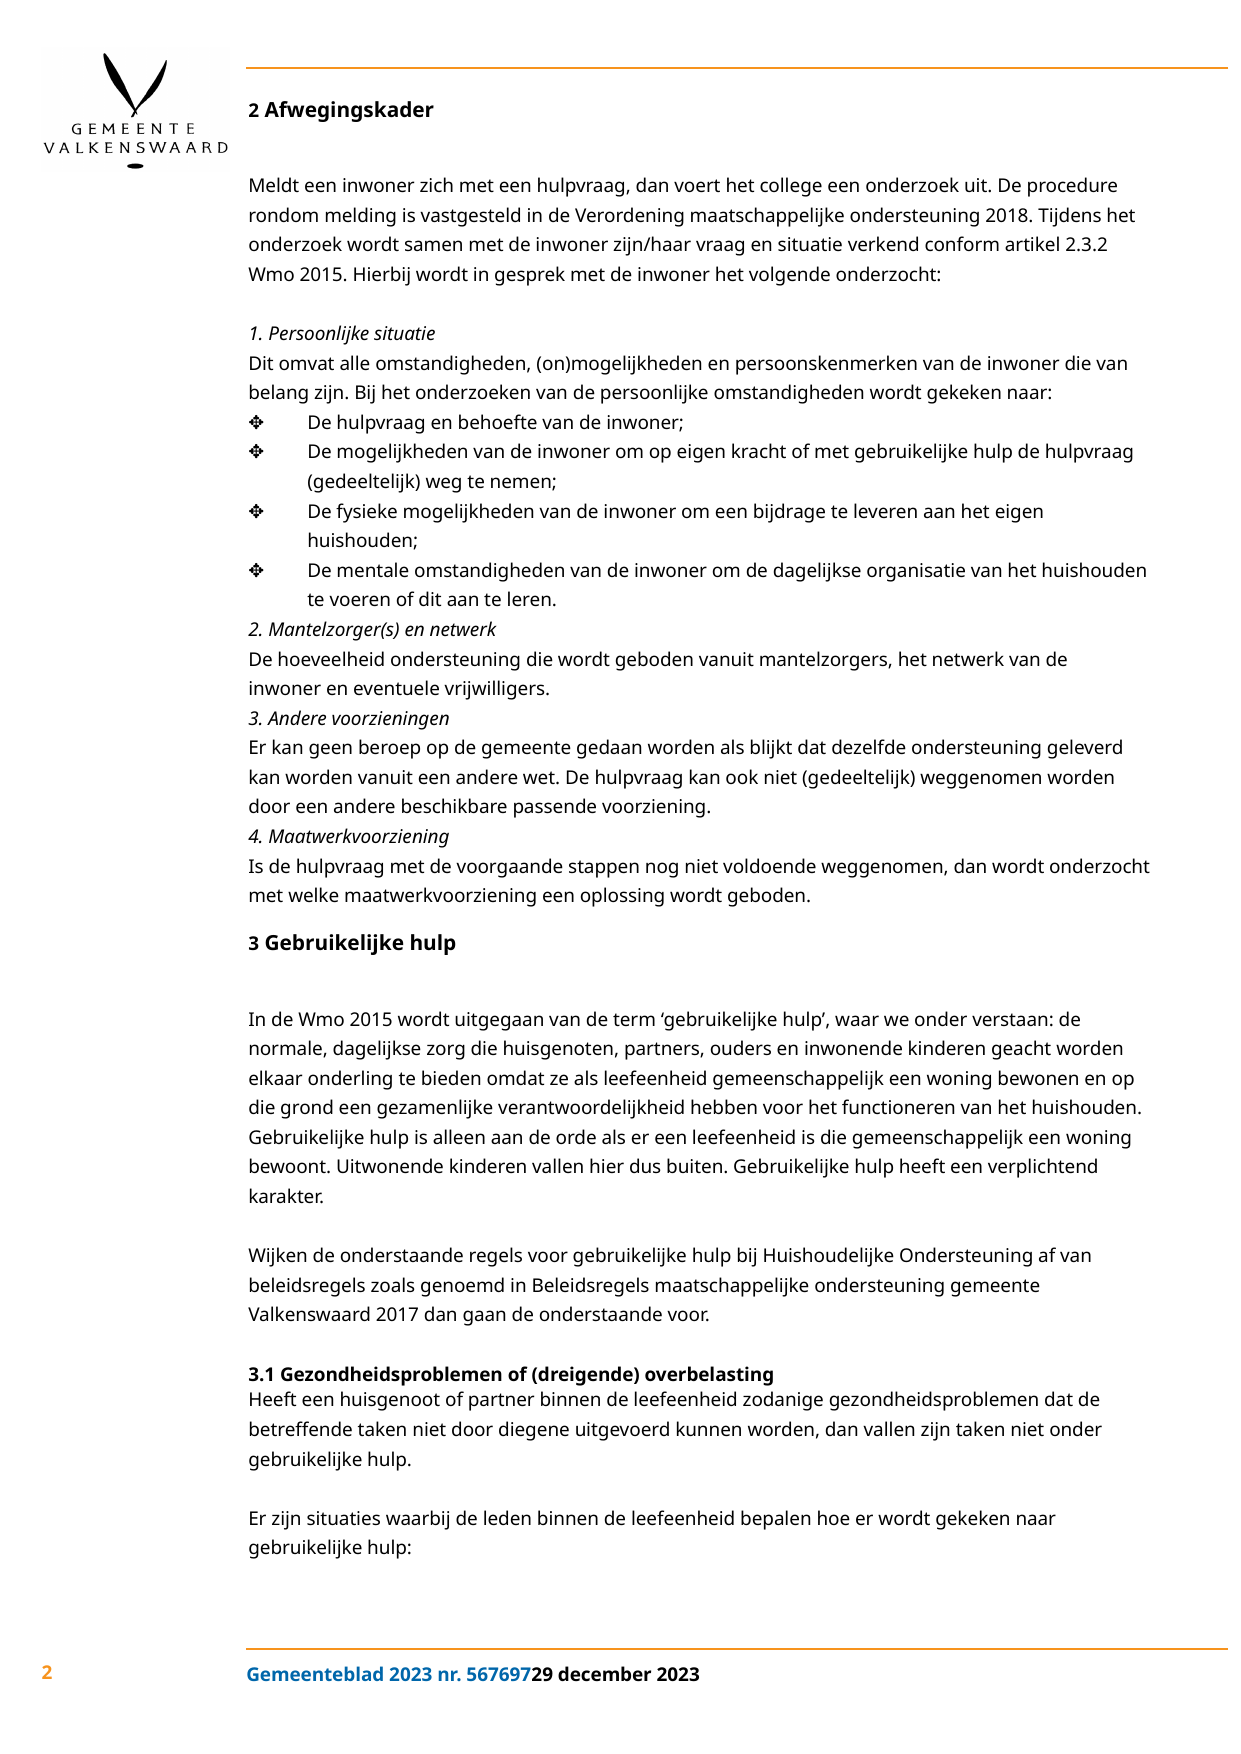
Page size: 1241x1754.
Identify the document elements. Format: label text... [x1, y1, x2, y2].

list De mogelijkheden van de inwoner om op eigen kracht of met gebruikelijke hulp de hulpvraag (gedeeltelijk) weg te nemen; [248, 439, 1152, 494]
text Heeft een huisgenoot of partner binnen de leefeenheid zodanige gezondheidsproblemen dat de betreffende taken niet door diegene uitgevoerd kunnen worden, dan vallen zijn taken niet onder gebruikelijke hulp. [248, 1387, 1152, 1471]
list De fysieke mogelijkheden van de inwoner om een bijdrage te leveren aan het eigen huishouden; [248, 498, 1152, 553]
text 3. Andere voorzieningen [248, 705, 1152, 731]
list De mentale omstandigheden van de inwoner om de dagelijkse organisatie van het huishouden te voeren of dit aan te leren. [248, 557, 1152, 612]
text In de Wmo 2015 wordt uitgegaan van de term ‘gebruikelijke hulp’, waar we onder verstaan: de normale, dagelijkse zorg die huisgenoten, partners, ouders en inwonende kinderen geacht worden elkaar onderling te bieden omdat ze als leefeenheid gemeenschappelijk een woning bewonen en op die grond een gezamenlijke verantwoordelijkheid hebben voor het functioneren van het huishouden. Gebruikelijke hulp is alleen aan de orde als er een leefeenheid is die gemeenschappelijk een woning bewoont. Uitwonende kinderen vallen hier dus buiten. Gebruikelijke hulp heeft een verplichtend karakter. [248, 1006, 1152, 1209]
text 2 Afwegingskader [248, 95, 1152, 123]
picture [41, 47, 231, 172]
text 4. Maatwerkvoorziening [248, 823, 1152, 849]
list De hulpvraag en behoefte van de inwoner; [248, 409, 1152, 435]
text 2. Mantelzorger(s) en netwerk [248, 616, 1152, 642]
text inwoner en eventuele vrijwilligers. [248, 675, 1152, 701]
text De hoeveelheid ondersteuning die wordt geboden vanuit mantelzorgers, het netwerk van de [248, 646, 1152, 672]
text Wijken de onderstaande regels voor gebruikelijke hulp bij Huishoudelijke Ondersteuning af van beleidsregels zoals genoemd in Beleidsregels maatschappelijke ondersteuning gemeente Valkenswaard 2017 dan gaan de onderstaande voor. [248, 1242, 1152, 1327]
text 1. Persoonlijke situatie [248, 320, 1152, 346]
text Is de hulpvraag met de voorgaande stappen nog niet voldoende weggenomen, dan wordt onderzocht met welke maatwerkvoorziening een oplossing wordt geboden. [248, 853, 1152, 908]
text Dit omvat alle omstandigheden, (on)mogelijkheden en persoonskenmerken van de inwoner die van belang zijn. Bij het onderzoeken van de persoonlijke omstandigheden wordt gekeken naar: [248, 350, 1152, 405]
text Er zijn situaties waarbij de leden binnen de leefeenheid bepalen hoe er wordt gekeken naar gebruikelijke hulp: [248, 1505, 1152, 1560]
text 3.1 Gezondheidsproblemen of (dreigende) overbelasting [248, 1361, 1152, 1387]
text Er kan geen beroep op de gemeente gedaan worden als blijkt dat dezelfde ondersteuning geleverd kan worden vanuit een andere wet. De hulpvraag kan ook niet (gedeeltelijk) weggenomen worden door een andere beschikbare passende voorziening. [248, 734, 1152, 819]
text 3 Gebruikelijke hulp [248, 928, 1152, 957]
text Meldt een inwoner zich met een hulpvraag, dan voert het college een onderzoek uit. De procedure rondom melding is vastgesteld in de Verordening maatschappelijke ondersteuning 2018. Tijdens het onderzoek wordt samen met de inwoner zijn/haar vraag en situatie verkend conform artikel 2.3.2 Wmo 2015. Hierbij wordt in gesprek met de inwoner het volgende onderzocht: [248, 172, 1152, 287]
